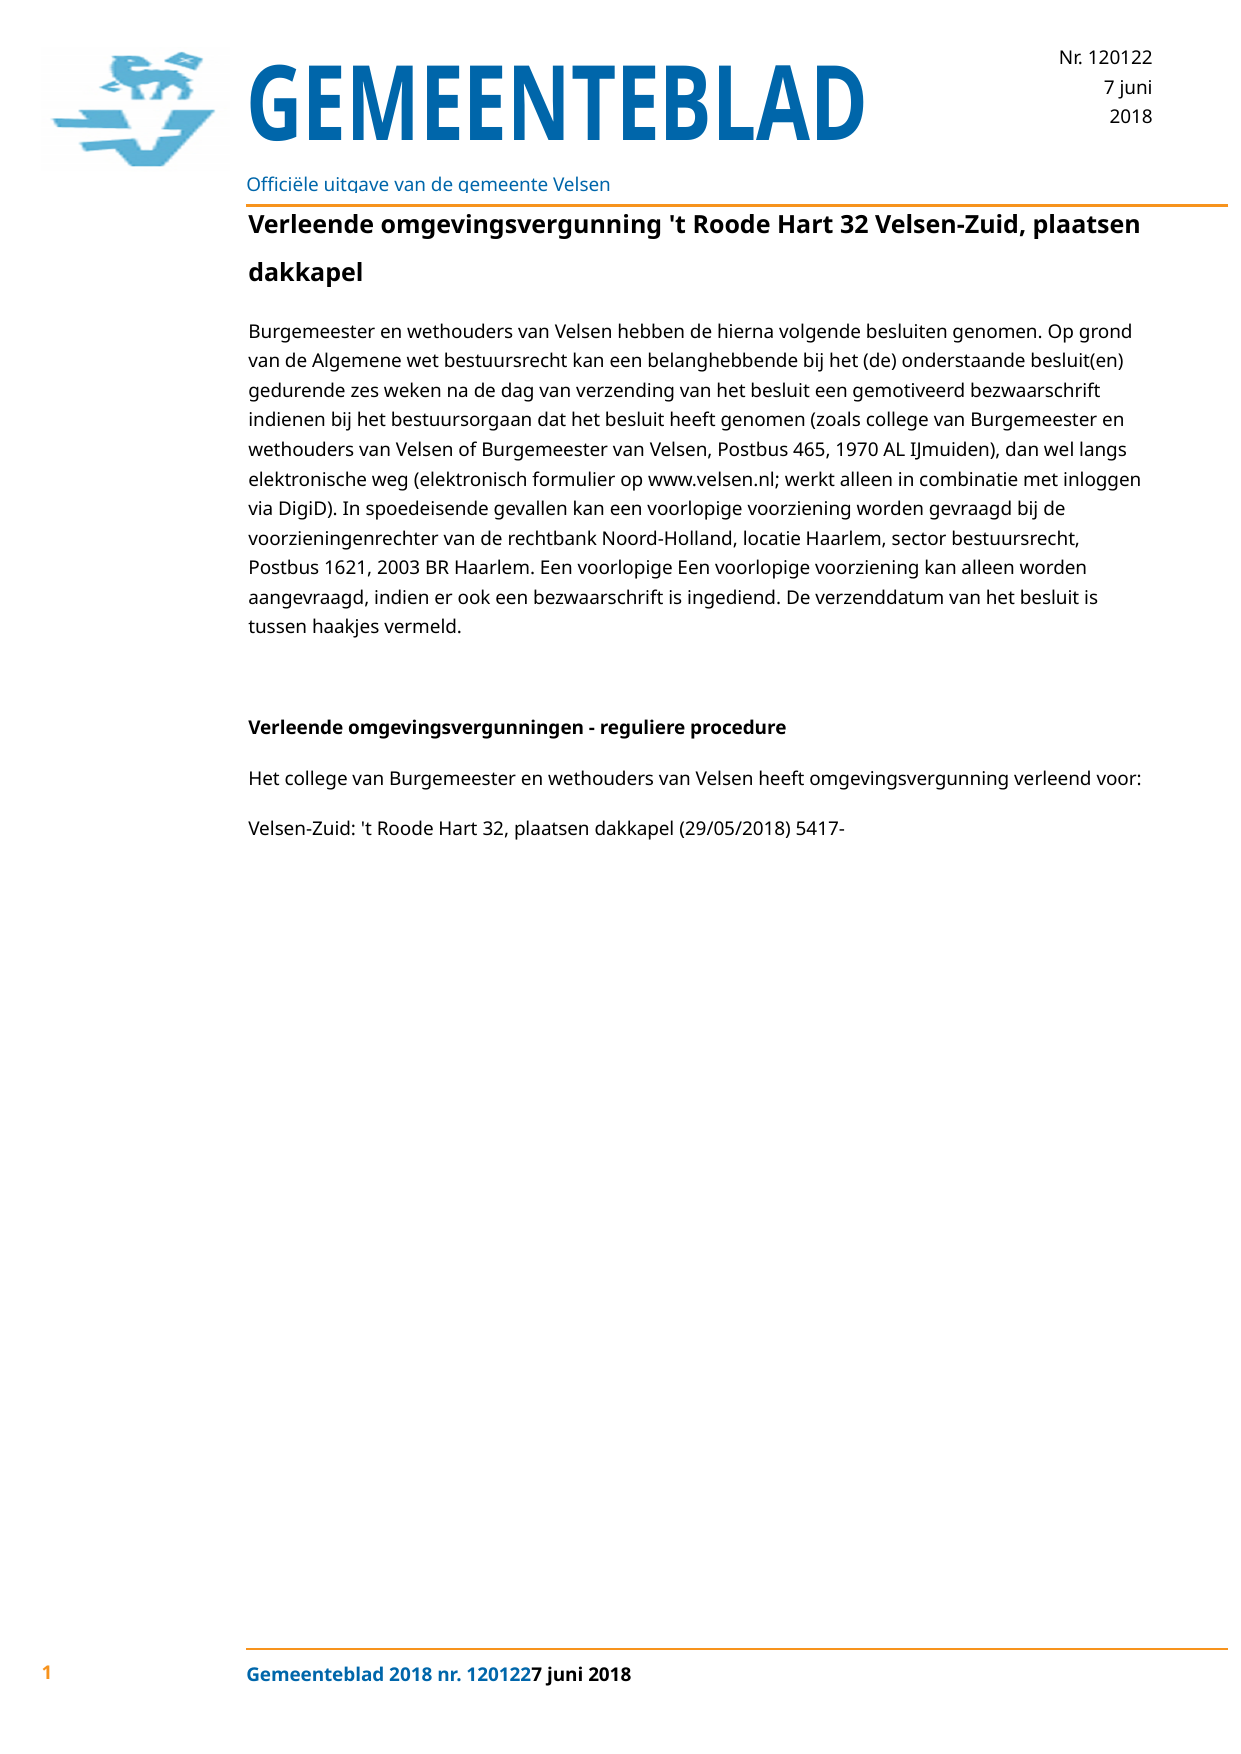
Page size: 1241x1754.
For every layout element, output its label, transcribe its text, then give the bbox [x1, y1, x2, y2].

text Verleende omgevingsvergunningen - reguliere procedure [248, 714, 1152, 740]
picture [41, 47, 231, 172]
text Het college van Burgemeester en wethouders van Velsen heeft omgevingsvergunning verleend voor: [248, 765, 1152, 791]
text Velsen-Zuid: 't Roode Hart 32, plaatsen dakkapel (29/05/2018) 5417- [248, 815, 1152, 841]
text Verleende omgevingsvergunning 't Roode Hart 32 Velsen-Zuid, plaatsen dakkapel [248, 207, 1152, 288]
text Burgemeester en wethouders van Velsen hebben de hierna volgende besluiten genomen. Op grond van de Algemene wet bestuursrecht kan een belanghebbende bij het (de) onderstaande besluit(en) gedurende zes weken na de dag van verzending van het besluit een gemotiveerd bezwaarschrift indienen bij het bestuursorgaan dat het besluit heeft genomen (zoals college van Burgemeester en wethouders van Velsen of Burgemeester van Velsen, Postbus 465, 1970 AL IJmuiden), dan wel langs elektronische weg (elektronisch formulier op www.velsen.nl; werkt alleen in combinatie met inloggen via DigiD). In spoedeisende gevallen kan een voorlopige voorziening worden gevraagd bij de voorzieningenrechter van de rechtbank Noord-Holland, locatie Haarlem, sector bestuursrecht, Postbus 1621, 2003 BR Haarlem. Een voorlopige Een voorlopige voorziening kan alleen worden aangevraagd, indien er ook een bezwaarschrift is ingediend. De verzenddatum van het besluit is tussen haakjes vermeld. [248, 318, 1152, 639]
